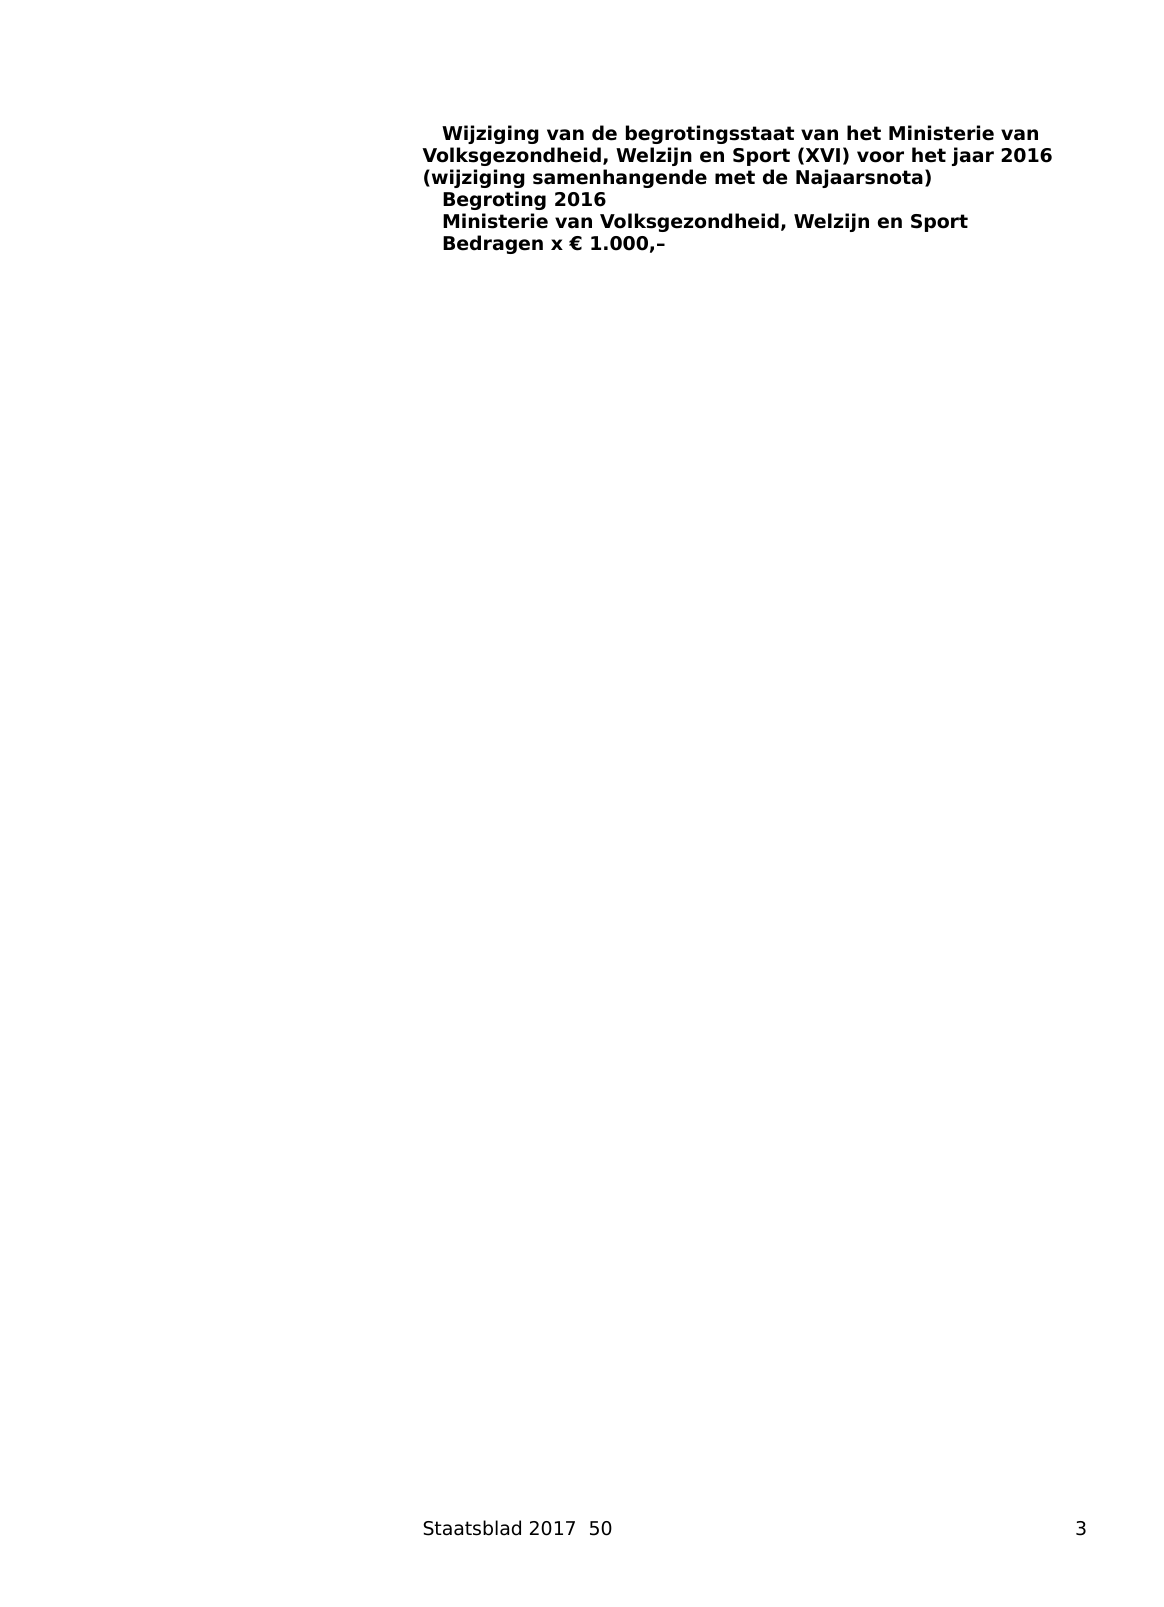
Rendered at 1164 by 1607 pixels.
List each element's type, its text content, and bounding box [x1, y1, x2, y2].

text Wijziging van de begrotingsstaat van het Ministerie van Volksgezondheid, Welzijn en Sport (XVI) voor het jaar 2016 (wijziging samenhangende met de Najaarsnota) [422, 123, 1087, 188]
text Bedragen x € 1.000,– [422, 232, 1087, 254]
text Ministerie van Volksgezondheid, Welzijn en Sport [422, 211, 1087, 232]
text Begroting 2016 [422, 188, 1087, 211]
